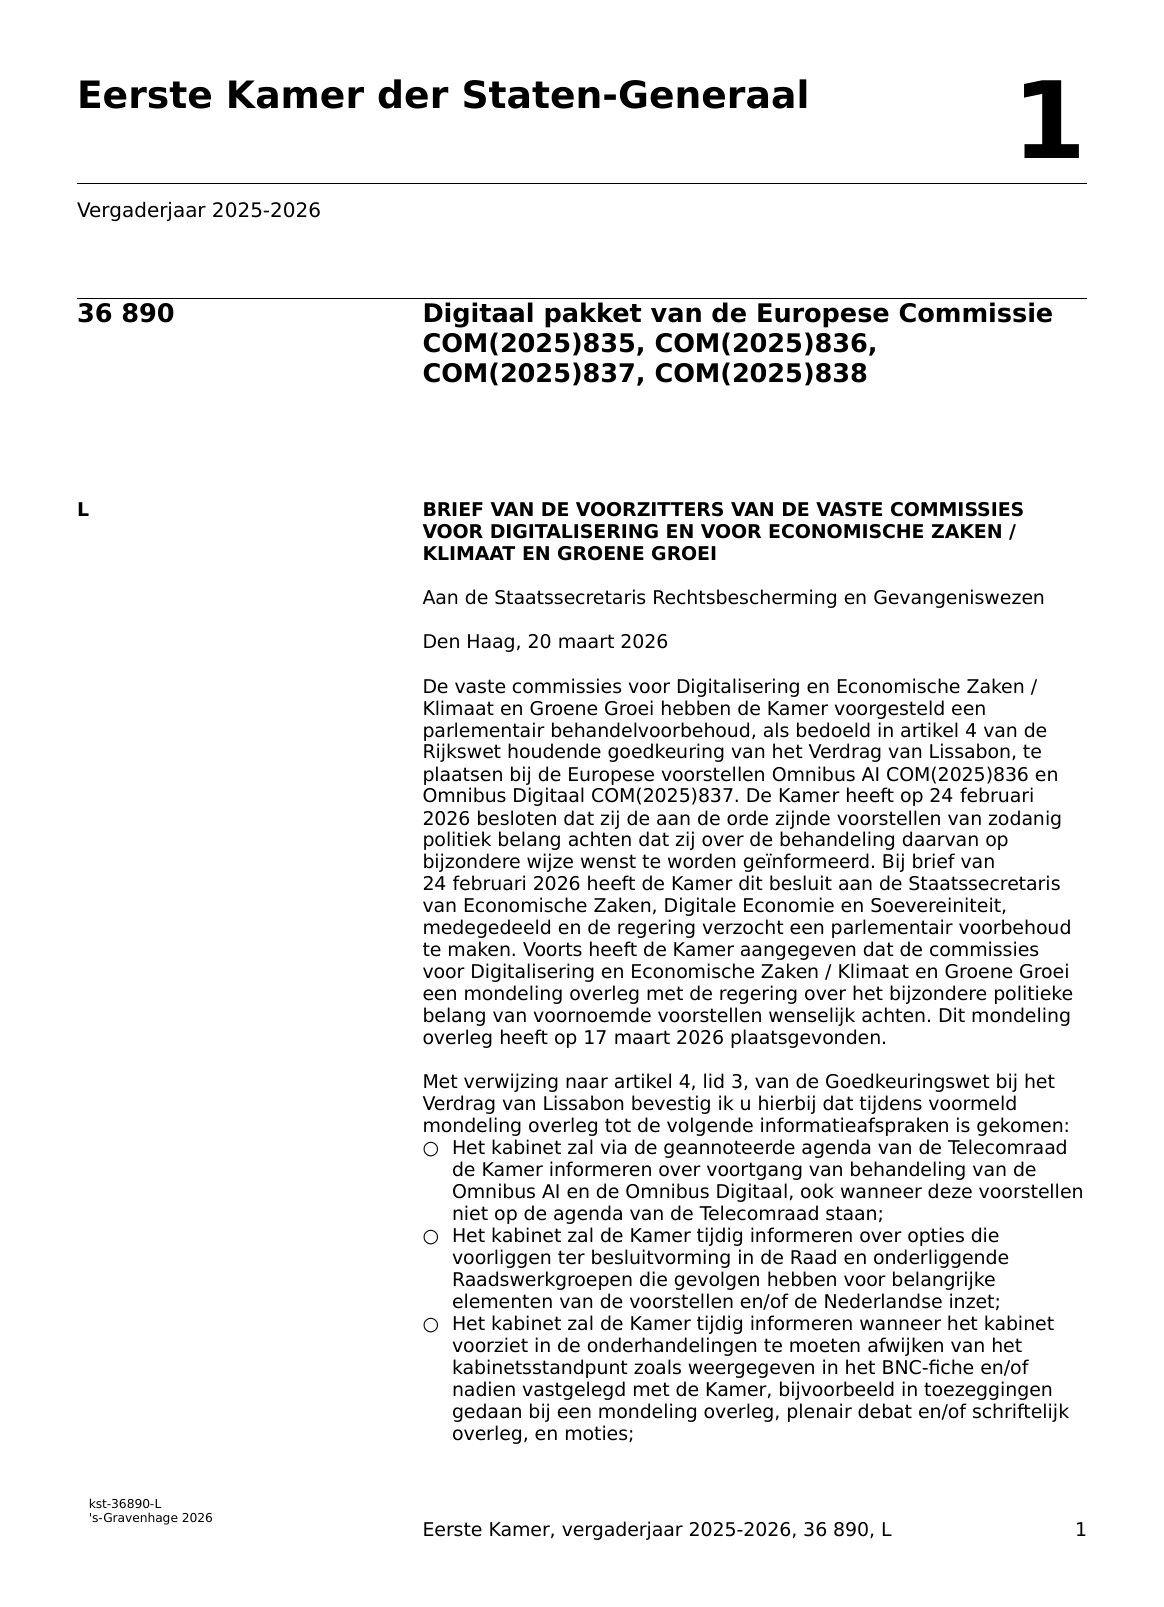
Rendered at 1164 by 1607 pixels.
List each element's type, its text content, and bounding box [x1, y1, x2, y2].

text ○ Het kabinet zal de Kamer tijdig informeren wanneer het kabinet voorziet in de onderhandelingen te moeten afwijken van het kabinetsstandpunt zoals weergegeven in het BNC-fiche en/of nadien vastgelegd met de Kamer, bijvoorbeeld in toezeggingen gedaan bij een mondeling overleg, plenair debat en/of schriftelijk overleg, en moties; [422, 1313, 1087, 1445]
text ○ Het kabinet zal via de geannoteerde agenda van de Telecomraad de Kamer informeren over voortgang van behandeling van de Omnibus AI en de Omnibus Digitaal, ook wanneer deze voorstellen niet op de agenda van de Telecomraad staan; [422, 1137, 1087, 1225]
text Den Haag, 20 maart 2026 [422, 631, 1087, 653]
text ○ Het kabinet zal de Kamer tijdig informeren over opties die voorliggen ter besluitvorming in de Raad en onderliggende Raadswerkgroepen die gevolgen hebben voor belangrijke elementen van de voorstellen en/of de Nederlandse inzet; [422, 1225, 1087, 1313]
table_header 1 [886, 59, 1087, 183]
subtitle 36 890 Digitaal pakket van de Europese Commissie COM(2025)835, COM(2025)836, COM(2025)837, COM(2025)838 [77, 299, 1087, 388]
text De vaste commissies voor Digitalisering en Economische Zaken / Klimaat en Groene Groei hebben de Kamer voorgesteld een parlementair behandelvoorbehoud, als bedoeld in artikel 4 van de Rijkswet houdende goedkeuring van het Verdrag van Lissabon, te plaatsen bij de Europese voorstellen Omnibus AI COM(2025)836 en Omnibus Digitaal COM(2025)837. De Kamer heeft op 24 februari 2026 besloten dat zij de aan de orde zijnde voorstellen van zodanig politiek belang achten dat zij over de behandeling daarvan op bijzondere wijze wenst te worden geïnformeerd. Bij brief van 24 februari 2026 heeft de Kamer dit besluit aan de Staatssecretaris van Economische Zaken, Digitale Economie en Soevereiniteit, medegedeeld en de regering verzocht een parlementair voorbehoud te maken. Voorts heeft de Kamer aangegeven dat de commissies voor Digitalisering en Economische Zaken / Klimaat en Groene Groei een mondeling overleg met de regering over het bijzondere politieke belang van voornoemde voorstellen wenselijk achten. Dit mondeling overleg heeft op 17 maart 2026 plaatsgevonden. [422, 676, 1087, 1049]
text Met verwijzing naar artikel 4, lid 3, van de Goedkeuringswet bij het Verdrag van Lissabon bevestig ik u hierbij dat tijdens voormeld mondeling overleg tot de volgende informatieafspraken is gekomen: [422, 1071, 1087, 1137]
table_cell Vergaderjaar 2025-2026 [77, 184, 1087, 298]
text kst-36890-L [88, 1497, 323, 1511]
text Aan de Staatssecretaris Rechtsbescherming en Gevangeniswezen [422, 587, 1087, 609]
subtitle L BRIEF VAN DE VOORZITTERS VAN DE VASTE COMMISSIES VOOR DIGITALISERING EN VOOR ECONOMISCHE ZAKEN / KLIMAAT EN GROENE GROEI [77, 499, 1087, 565]
table_header Eerste Kamer der Staten-Generaal [77, 59, 886, 183]
text 's-Gravenhage 2026 [88, 1511, 323, 1525]
